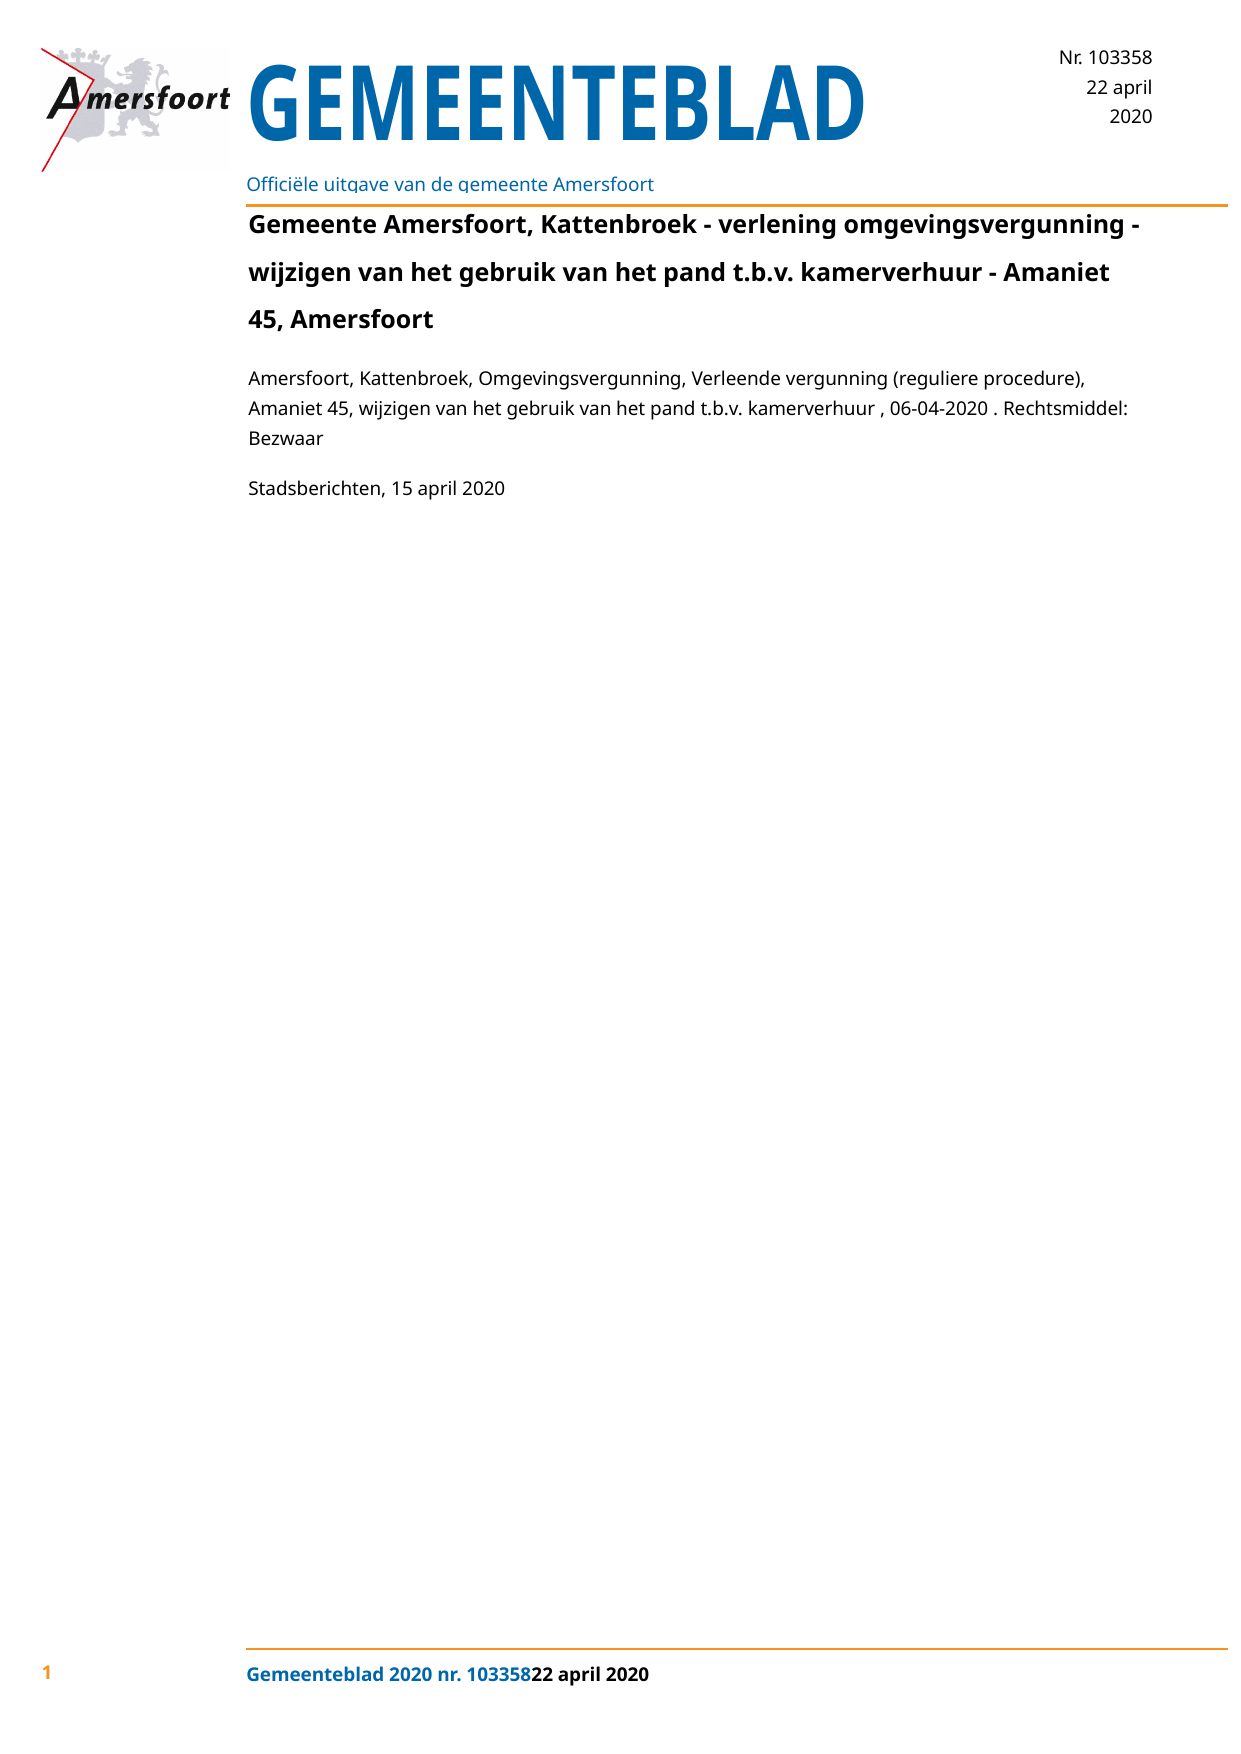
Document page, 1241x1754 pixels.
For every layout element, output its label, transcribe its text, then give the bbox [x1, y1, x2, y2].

text Stadsberichten, 15 april 2020 [248, 475, 1152, 501]
text Amersfoort, Kattenbroek, Omgevingsvergunning, Verleende vergunning (reguliere procedure), Amaniet 45, wijzigen van het gebruik van het pand t.b.v. kamerverhuur , 06-04-2020 . Rechtsmiddel: Bezwaar [248, 366, 1152, 450]
text Gemeente Amersfoort, Kattenbroek - verlening omgevingsvergunning - wijzigen van het gebruik van het pand t.b.v. kamerverhuur - Amaniet 45, Amersfoort [248, 207, 1152, 336]
picture [41, 47, 231, 172]
